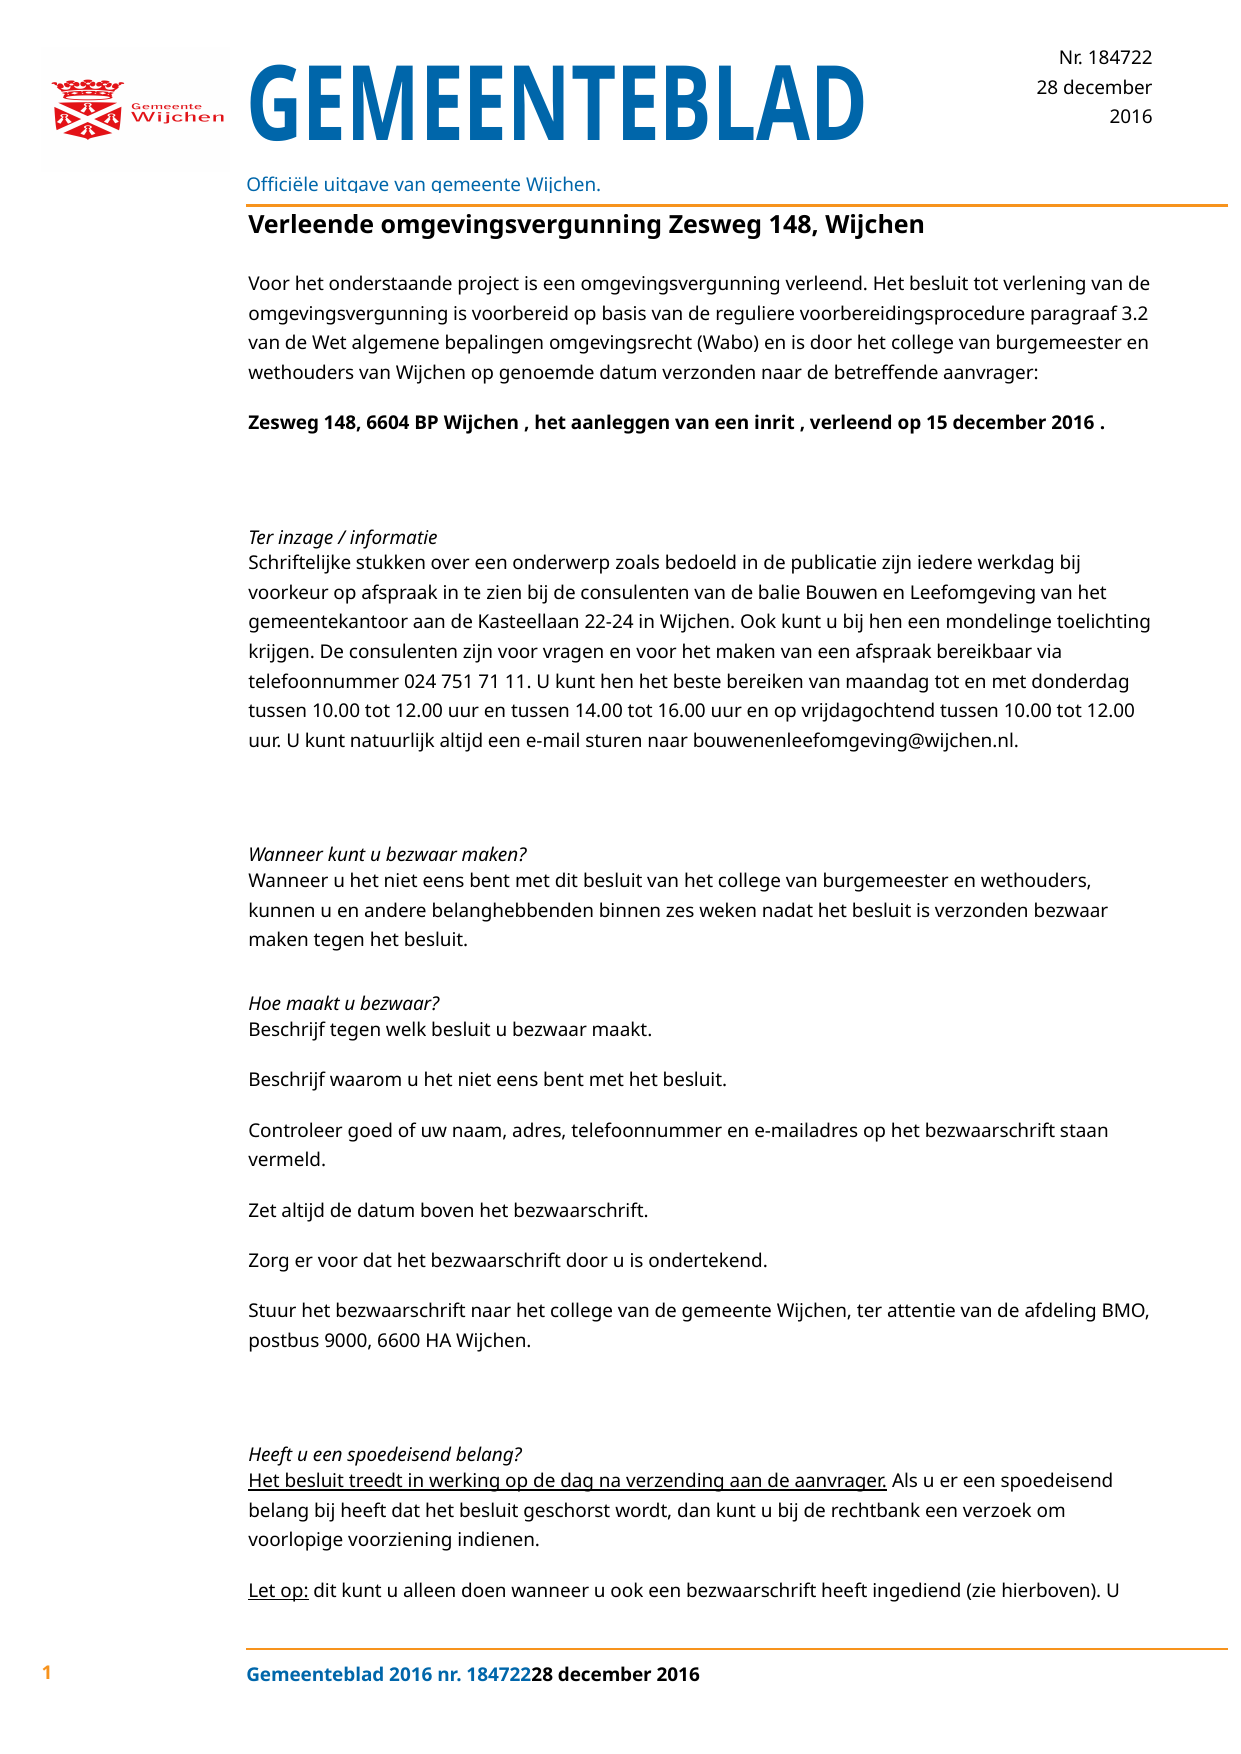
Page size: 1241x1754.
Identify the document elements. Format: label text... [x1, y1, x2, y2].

text Schriftelijke stukken over een onderwerp zoals bedoeld in de publicatie zijn iedere werkdag bij voorkeur op afspraak in te zien bij de consulenten van de balie Bouwen en Leefomgeving van het gemeentekantoor aan de Kasteellaan 22-24 in Wijchen. Ook kunt u bij hen een mondelinge toelichting krijgen. De consulenten zijn voor vragen en voor het maken van een afspraak bereikbaar via telefoonnummer 024 751 71 11. U kunt hen het beste bereiken van maandag tot en met donderdag tussen 10.00 tot 12.00 uur en tussen 14.00 tot 16.00 uur en op vrijdagochtend tussen 10.00 tot 12.00 uur. U kunt natuurlijk altijd een e-mail sturen naar bouwenenleefomgeving@wijchen.nl. [248, 549, 1152, 753]
text Zorg er voor dat het bezwaarschrift door u is ondertekend. [248, 1247, 1152, 1273]
text Het besluit treedt in werking op de dag na verzending aan de aanvrager. Als u er een spoedeisend belang bij heeft dat het besluit geschorst wordt, dan kunt u bij de rechtbank een verzoek om voorlopige voorziening indienen. [248, 1467, 1152, 1552]
text Heeft u een spoedeisend belang? [248, 1442, 1152, 1467]
text Zet altijd de datum boven het bezwaarschrift. [248, 1197, 1152, 1223]
text Hoe maakt u bezwaar? [248, 990, 1152, 1016]
text Let op: dit kunt u alleen doen wanneer u ook een bezwaarschrift heeft ingediend (zie hierboven). U [248, 1577, 1152, 1603]
text Wanneer kunt u bezwaar maken? [248, 841, 1152, 867]
text Wanneer u het niet eens bent met dit besluit van het college van burgemeester en wethouders, kunnen u en andere belanghebbenden binnen zes weken nadat het besluit is verzonden bezwaar maken tegen het besluit. [248, 867, 1152, 952]
text Stuur het bezwaarschrift naar het college van de gemeente Wijchen, ter attentie van de afdeling BMO, postbus 9000, 6600 HA Wijchen. [248, 1298, 1152, 1353]
picture [41, 47, 231, 172]
text Beschrijf waarom u het niet eens bent met het besluit. [248, 1066, 1152, 1092]
text Beschrijf tegen welk besluit u bezwaar maakt. [248, 1016, 1152, 1042]
text Controleer goed of uw naam, adres, telefoonnummer en e-mailadres op het bezwaarschrift staan vermeld. [248, 1117, 1152, 1172]
text Ter inzage / informatie [248, 524, 1152, 549]
text Voor het onderstaande project is een omgevingsvergunning verleend. Het besluit tot verlening van de omgevingsvergunning is voorbereid op basis van de reguliere voorbereidingsprocedure paragraaf 3.2 van de Wet algemene bepalingen omgevingsrecht (Wabo) en is door het college van burgemeester en wethouders van Wijchen op genoemde datum verzonden naar de betreffende aanvrager: [248, 270, 1152, 385]
text Zesweg 148, 6604 BP Wijchen , het aanleggen van een inrit , verleend op 15 december 2016 . [248, 409, 1152, 435]
text Verleende omgevingsvergunning Zesweg 148, Wijchen [248, 207, 1152, 241]
